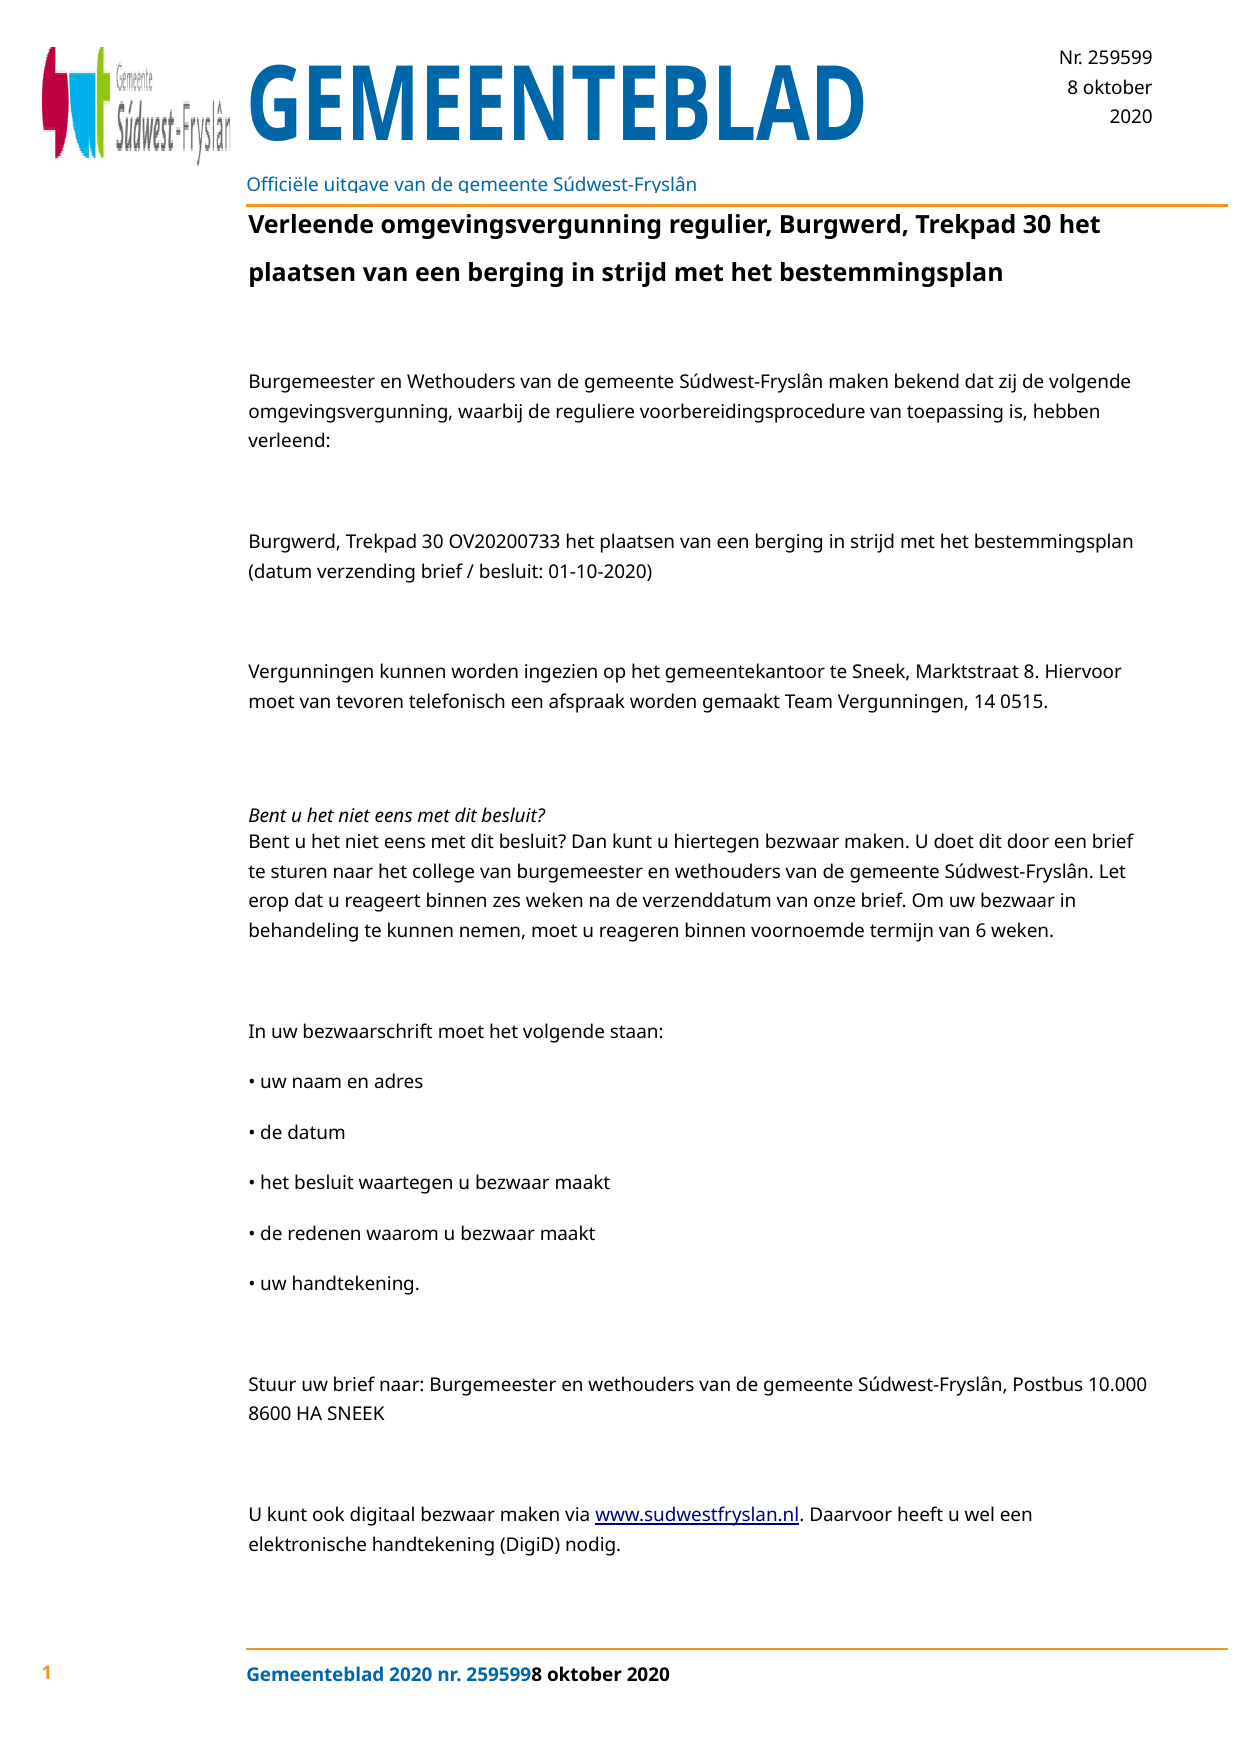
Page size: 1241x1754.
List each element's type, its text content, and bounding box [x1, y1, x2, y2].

text Verleende omgevingsvergunning regulier, Burgwerd, Trekpad 30 het plaatsen van een berging in strijd met het bestemmingsplan [248, 207, 1152, 288]
text Bent u het niet eens met dit besluit? Dan kunt u hiertegen bezwaar maken. U doet dit door een brief te sturen naar het college van burgemeester en wethouders van de gemeente Súdwest-Fryslân. Let erop dat u reageert binnen zes weken na de verzenddatum van onze brief. Om uw bezwaar in behandeling te kunnen nemen, moet u reageren binnen voornoemde termijn van 6 weken. [248, 828, 1152, 943]
text • uw naam en adres [248, 1068, 1152, 1094]
picture [41, 47, 231, 172]
text U kunt ook digitaal bezwaar maken via www.sudwestfryslan.nl. Daarvoor heeft u wel een elektronische handtekening (DigiD) nodig. [248, 1501, 1152, 1557]
text • het besluit waartegen u bezwaar maakt [248, 1169, 1152, 1195]
text Stuur uw brief naar: Burgemeester en wethouders van de gemeente Súdwest-Fryslân, Postbus 10.000 8600 HA SNEEK [248, 1371, 1152, 1426]
text In uw bezwaarschrift moet het volgende staan: [248, 1018, 1152, 1044]
text • de datum [248, 1119, 1152, 1144]
text Bent u het niet eens met dit besluit? [248, 803, 1152, 828]
text • uw handtekening. [248, 1270, 1152, 1296]
text Burgemeester en Wethouders van de gemeente Súdwest-Fryslân maken bekend dat zij de volgende omgevingsvergunning, waarbij de reguliere voorbereidingsprocedure van toepassing is, hebben verleend: [248, 368, 1152, 453]
text • de redenen waarom u bezwaar maakt [248, 1220, 1152, 1245]
text Burgwerd, Trekpad 30 OV20200733 het plaatsen van een berging in strijd met het bestemmingsplan (datum verzending brief / besluit: 01-10-2020) [248, 528, 1152, 584]
text Vergunningen kunnen worden ingezien op het gemeentekantoor te Sneek, Marktstraat 8. Hiervoor moet van tevoren telefonisch een afspraak worden gemaakt Team Vergunningen, 14 0515. [248, 659, 1152, 714]
